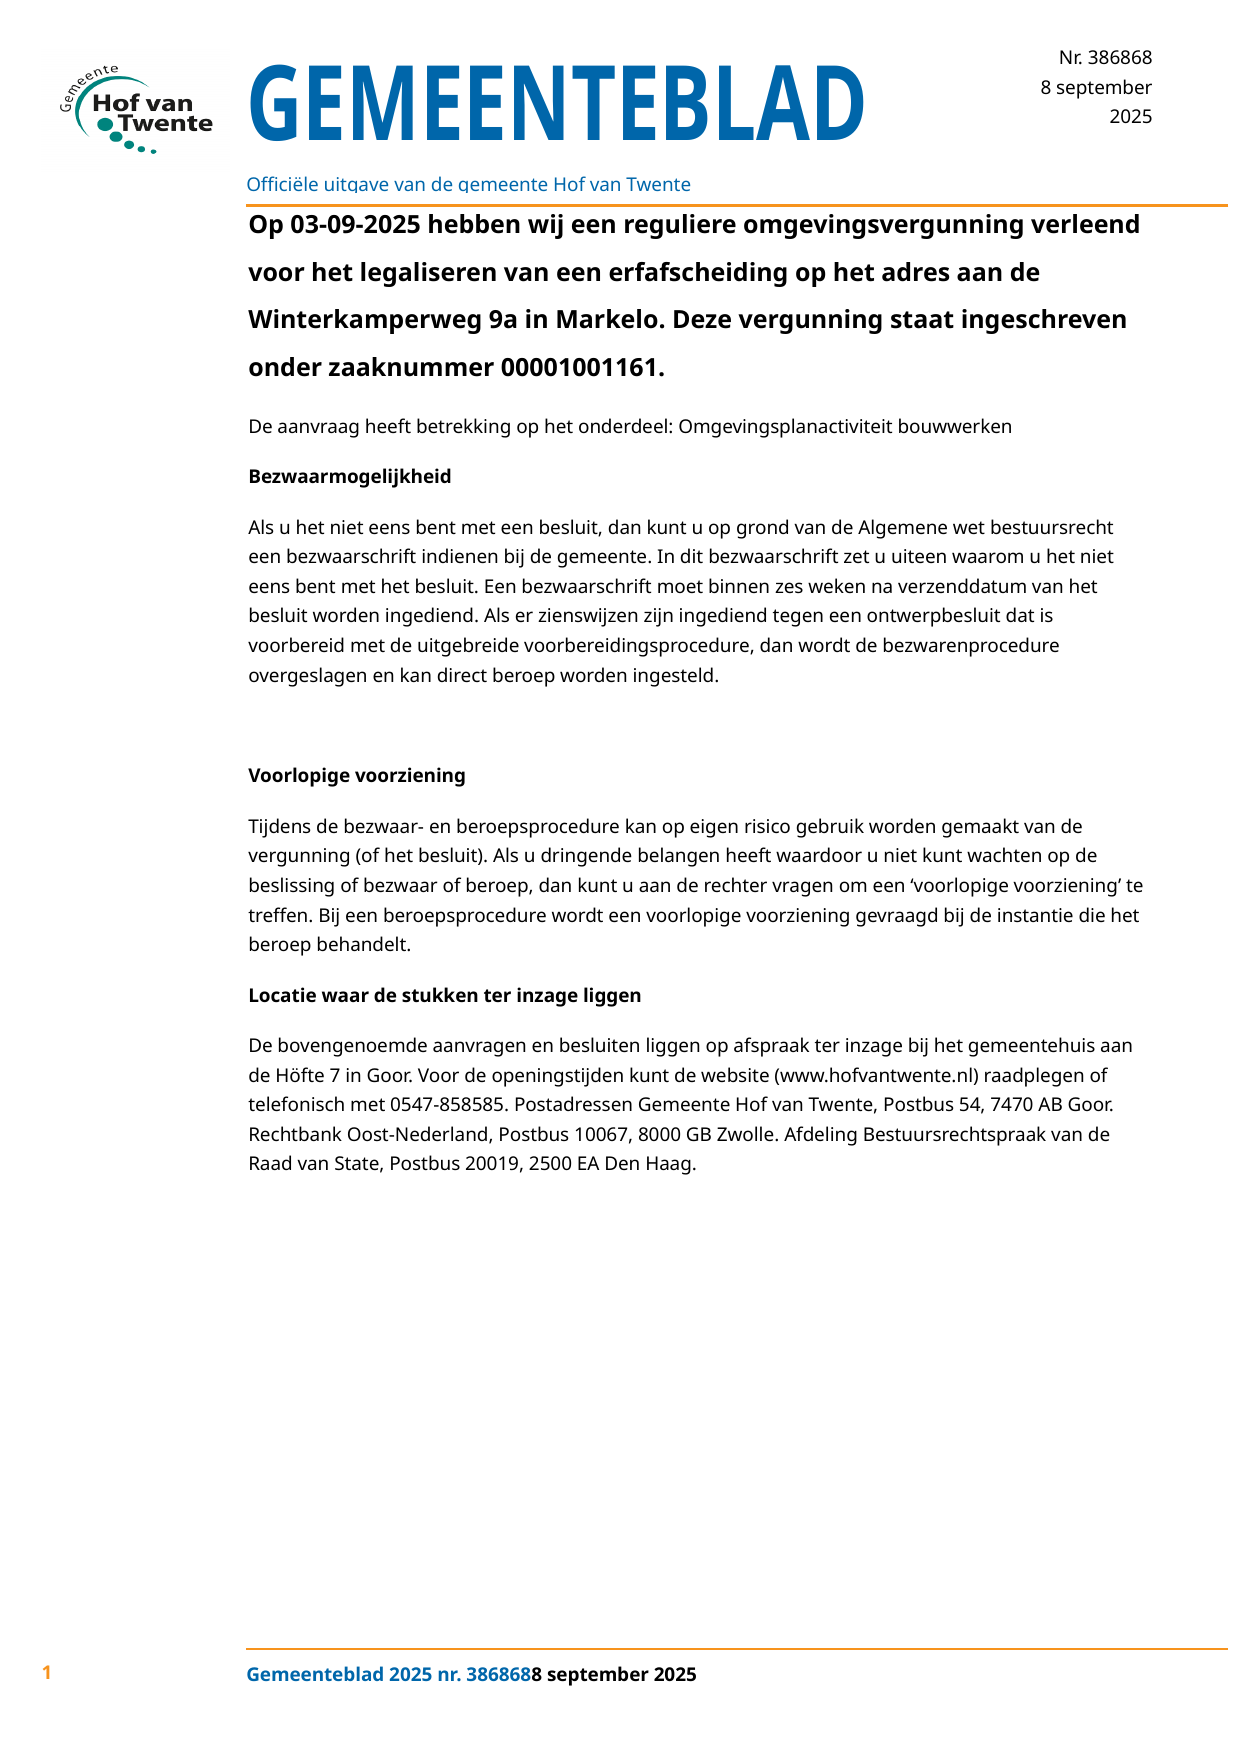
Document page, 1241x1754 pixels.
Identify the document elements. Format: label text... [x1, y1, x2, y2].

picture [41, 47, 231, 172]
text Voorlopige voorziening [248, 763, 1152, 788]
text Op 03-09-2025 hebben wij een reguliere omgevingsvergunning verleend voor het legaliseren van een erfafscheiding op het adres aan de Winterkamperweg 9a in Markelo. Deze vergunning staat ingeschreven onder zaaknummer 00001001161. [248, 207, 1152, 384]
text Tijdens de bezwaar- en beroepsprocedure kan op eigen risico gebruik worden gemaakt van de vergunning (of het besluit). Als u dringende belangen heeft waardoor u niet kunt wachten op de beslissing of bezwaar of beroep, dan kunt u aan de rechter vragen om een ‘voorlopige voorziening’ te treffen. Bij een beroepsprocedure wordt een voorlopige voorziening gevraagd bij de instantie die het beroep behandelt. [248, 813, 1152, 957]
text De bovengenoemde aanvragen en besluiten liggen op afspraak ter inzage bij het gemeentehuis aan de Höfte 7 in Goor. Voor de openingstijden kunt de website (www.hofvantwente.nl) raadplegen of telefonisch met 0547-858585. Postadressen Gemeente Hof van Twente, Postbus 54, 7470 AB Goor. Rechtbank Oost-Nederland, Postbus 10067, 8000 GB Zwolle. Afdeling Bestuursrechtspraak van de Raad van State, Postbus 20019, 2500 EA Den Haag. [248, 1032, 1152, 1176]
text Locatie waar de stukken ter inzage liggen [248, 982, 1152, 1008]
text Bezwaarmogelijkheid [248, 463, 1152, 489]
text Als u het niet eens bent met een besluit, dan kunt u op grond van de Algemene wet bestuursrecht een bezwaarschrift indienen bij de gemeente. In dit bezwaarschrift zet u uiteen waarom u het niet eens bent met het besluit. Een bezwaarschrift moet binnen zes weken na verzenddatum van het besluit worden ingediend. Als er zienswijzen zijn ingediend tegen een ontwerpbesluit dat is voorbereid met de uitgebreide voorbereidingsprocedure, dan wordt de bezwarenprocedure overgeslagen en kan direct beroep worden ingesteld. [248, 514, 1152, 688]
text De aanvraag heeft betrekking op het onderdeel: Omgevingsplanactiviteit bouwwerken [248, 413, 1152, 439]
